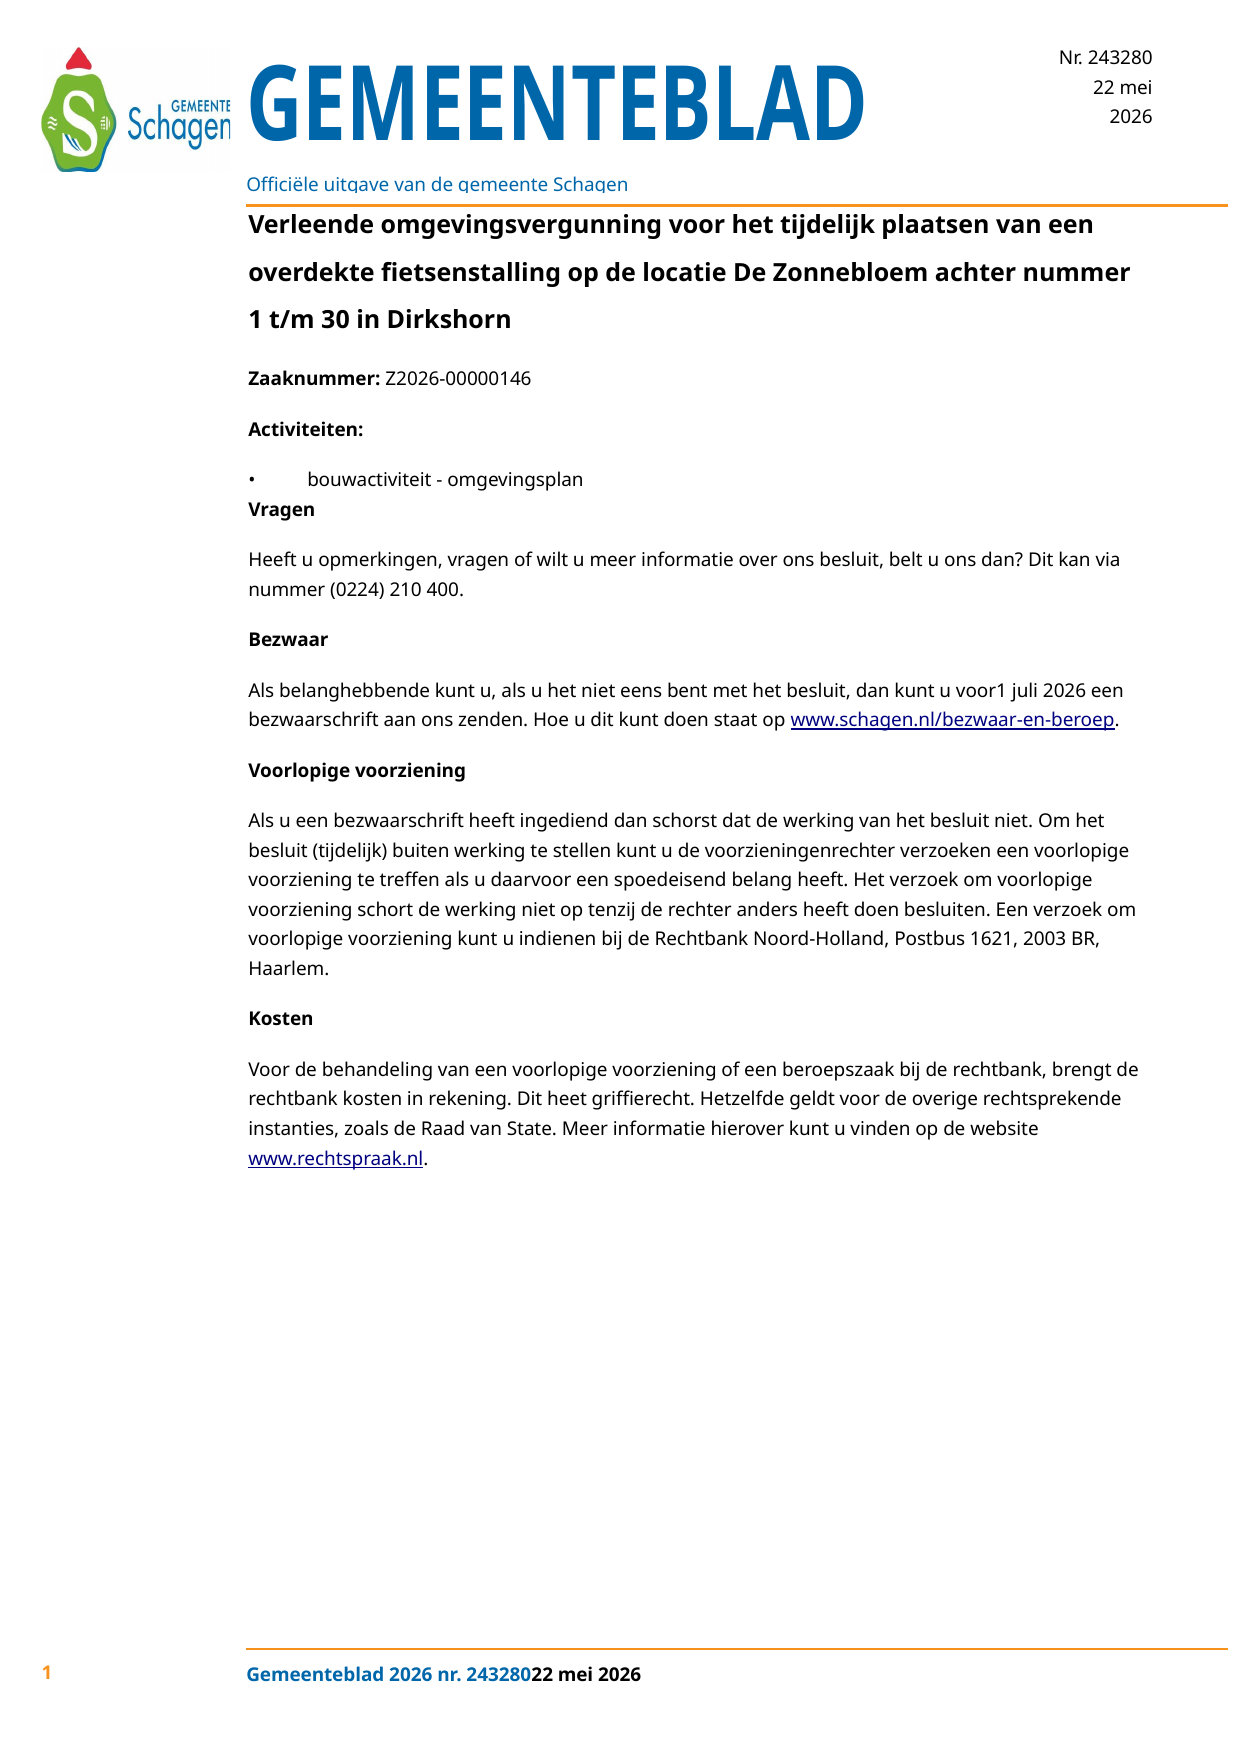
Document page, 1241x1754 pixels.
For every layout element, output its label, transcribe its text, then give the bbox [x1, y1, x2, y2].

text Zaaknummer: Z2026-00000146 [248, 366, 1152, 391]
text Voorlopige voorziening [248, 757, 1152, 782]
text Voor de behandeling van een voorlopige voorziening of een beroepszaak bij de rechtbank, brengt de rechtbank kosten in rekening. Dit heet griffierecht. Hetzelfde geldt voor de overige rechtsprekende instanties, zoals de Raad van State. Meer informatie hierover kunt u vinden op de website www.rechtspraak.nl. [248, 1056, 1152, 1170]
text Verleende omgevingsvergunning voor het tijdelijk plaatsen van een overdekte fietsenstalling op de locatie De Zonnebloem achter nummer 1 t/m 30 in Dirkshorn [248, 207, 1152, 336]
text Vragen [248, 496, 1152, 522]
text Als belanghebbende kunt u, als u het niet eens bent met het besluit, dan kunt u voor1 juli 2026 een bezwaarschrift aan ons zenden. Hoe u dit kunt doen staat op www.schagen.nl/bezwaar-en-beroep. [248, 677, 1152, 732]
text Als u een bezwaarschrift heeft ingediend dan schorst dat de werking van het besluit niet. Om het besluit (tijdelijk) buiten werking te stellen kunt u de voorzieningenrechter verzoeken een voorlopige voorziening te treffen als u daarvoor een spoedeisend belang heeft. Het verzoek om voorlopige voorziening schort de werking niet op tenzij de rechter anders heeft doen besluiten. Een verzoek om voorlopige voorziening kunt u indienen bij de Rechtbank Noord-Holland, Postbus 1621, 2003 BR, Haarlem. [248, 807, 1152, 981]
list bouwactiviteit - omgevingsplan [248, 466, 1152, 492]
text Bezwaar [248, 626, 1152, 652]
picture [41, 47, 231, 172]
text Kosten [248, 1006, 1152, 1031]
text Activiteiten: [248, 416, 1152, 442]
text Heeft u opmerkingen, vragen of wilt u meer informatie over ons besluit, belt u ons dan? Dit kan via nummer (0224) 210 400. [248, 546, 1152, 602]
